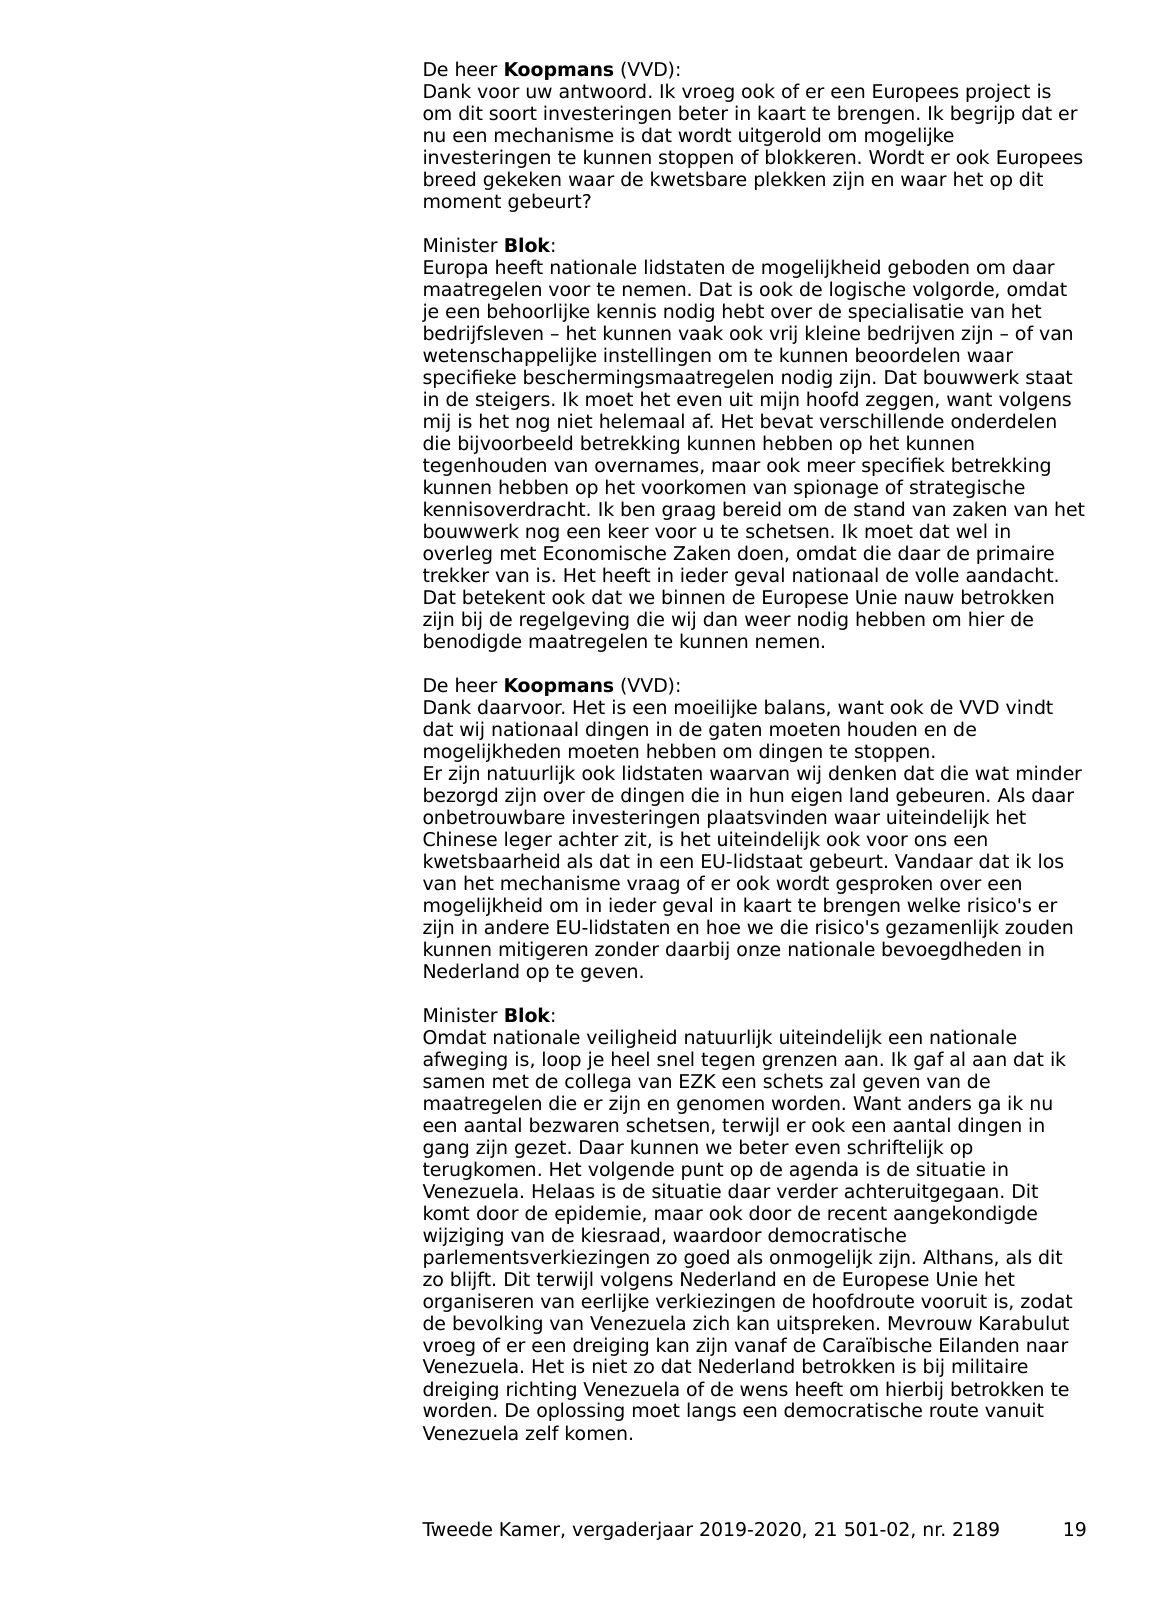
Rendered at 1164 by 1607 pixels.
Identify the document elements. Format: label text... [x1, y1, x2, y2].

text Dank daarvoor. Het is een moeilijke balans, want ook de VVD vindt dat wij nationaal dingen in de gaten moeten houden en de mogelijkheden moeten hebben om dingen te stoppen. [422, 697, 1087, 763]
text Minister Blok: [422, 1005, 1087, 1027]
text Er zijn natuurlijk ook lidstaten waarvan wij denken dat die wat minder bezorgd zijn over de dingen die in hun eigen land gebeuren. Als daar onbetrouwbare investeringen plaatsvinden waar uiteindelijk het Chinese leger achter zit, is het uiteindelijk ook voor ons een kwetsbaarheid als dat in een EU-lidstaat gebeurt. Vandaar dat ik los van het mechanisme vraag of er ook wordt gesproken over een mogelijkheid om in ieder geval in kaart te brengen welke risico's er zijn in andere EU-lidstaten en hoe we die risico's gezamenlijk zouden kunnen mitigeren zonder daarbij onze nationale bevoegdheden in Nederland op te geven. [422, 763, 1087, 983]
text Europa heeft nationale lidstaten de mogelijkheid geboden om daar maatregelen voor te nemen. Dat is ook de logische volgorde, omdat je een behoorlijke kennis nodig hebt over de specialisatie van het bedrijfsleven – het kunnen vaak ook vrij kleine bedrijven zijn – of van wetenschappelijke instellingen om te kunnen beoordelen waar specifieke beschermingsmaatregelen nodig zijn. Dat bouwwerk staat in de steigers. Ik moet het even uit mijn hoofd zeggen, want volgens mij is het nog niet helemaal af. Het bevat verschillende onderdelen die bijvoorbeeld betrekking kunnen hebben op het kunnen tegenhouden van overnames, maar ook meer specifiek betrekking kunnen hebben op het voorkomen van spionage of strategische kennisoverdracht. Ik ben graag bereid om de stand van zaken van het bouwwerk nog een keer voor u te schetsen. Ik moet dat wel in overleg met Economische Zaken doen, omdat die daar de primaire trekker van is. Het heeft in ieder geval nationaal de volle aandacht. Dat betekent ook dat we binnen de Europese Unie nauw betrokken zijn bij de regelgeving die wij dan weer nodig hebben om hier de benodigde maatregelen te kunnen nemen. [422, 257, 1087, 653]
text Omdat nationale veiligheid natuurlijk uiteindelijk een nationale afweging is, loop je heel snel tegen grenzen aan. Ik gaf al aan dat ik samen met de collega van EZK een schets zal geven van de maatregelen die er zijn en genomen worden. Want anders ga ik nu een aantal bezwaren schetsen, terwijl er ook een aantal dingen in gang zijn gezet. Daar kunnen we beter even schriftelijk op terugkomen. Het volgende punt op de agenda is de situatie in Venezuela. Helaas is de situatie daar verder achteruitgegaan. Dit komt door de epidemie, maar ook door de recent aangekondigde wijziging van de kiesraad, waardoor democratische parlementsverkiezingen zo goed als onmogelijk zijn. Althans, als dit zo blijft. Dit terwijl volgens Nederland en de Europese Unie het organiseren van eerlijke verkiezingen de hoofdroute vooruit is, zodat de bevolking van Venezuela zich kan uitspreken. Mevrouw Karabulut vroeg of er een dreiging kan zijn vanaf de Caraïbische Eilanden naar Venezuela. Het is niet zo dat Nederland betrokken is bij militaire dreiging richting Venezuela of de wens heeft om hierbij betrokken te worden. De oplossing moet langs een democratische route vanuit Venezuela zelf komen. [422, 1027, 1087, 1444]
text Minister Blok: [422, 235, 1087, 257]
text Dank voor uw antwoord. Ik vroeg ook of er een Europees project is om dit soort investeringen beter in kaart te brengen. Ik begrijp dat er nu een mechanisme is dat wordt uitgerold om mogelijke investeringen te kunnen stoppen of blokkeren. Wordt er ook Europees breed gekeken waar de kwetsbare plekken zijn en waar het op dit moment gebeurt? [422, 81, 1087, 213]
text De heer Koopmans (VVD): [422, 59, 1087, 81]
text De heer Koopmans (VVD): [422, 675, 1087, 697]
